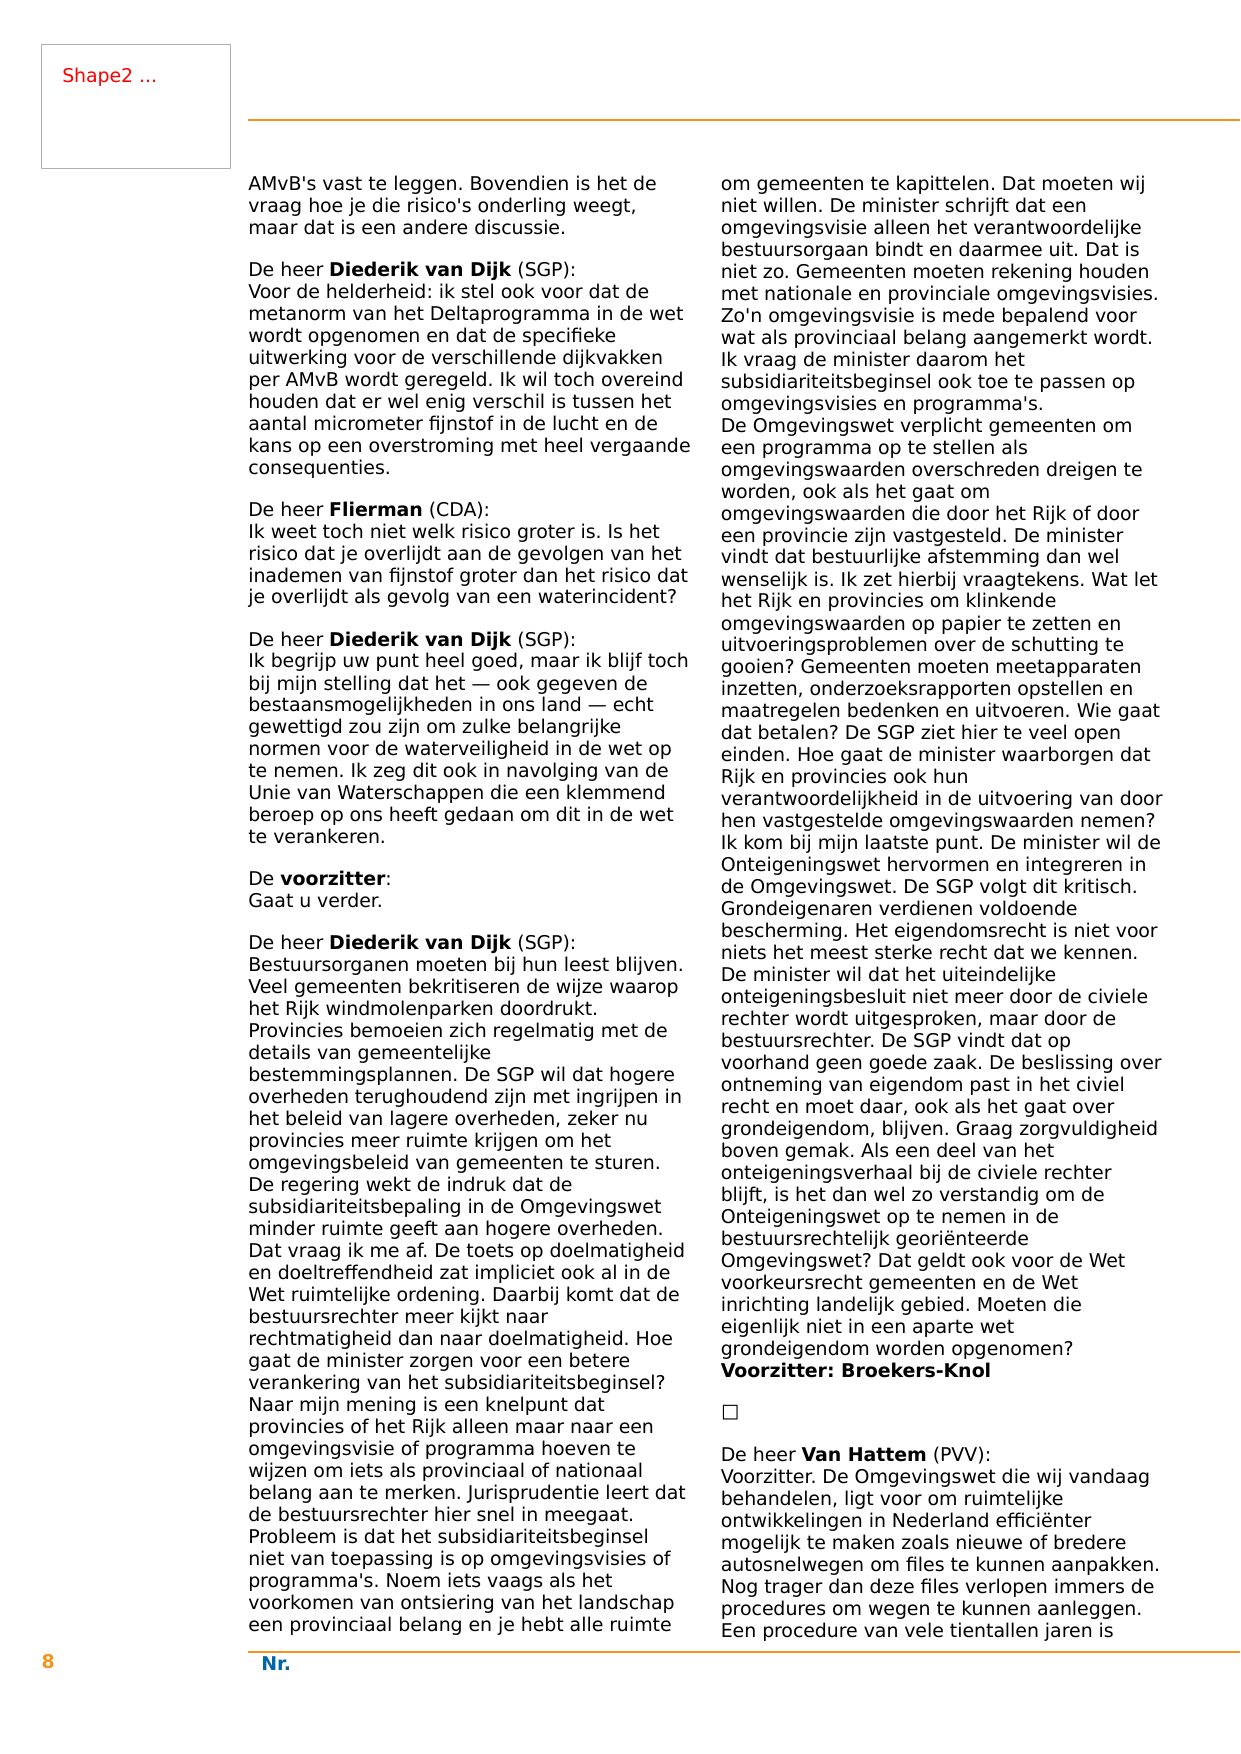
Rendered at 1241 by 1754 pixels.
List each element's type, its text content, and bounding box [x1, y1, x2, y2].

text De voorzitter: [248, 868, 691, 890]
text Voorzitter. De Omgevingswet die wij vandaag behandelen, ligt voor om ruimtelijke ontwikkelingen in Nederland efficiënter mogelijk te maken zoals nieuwe of bredere autosnelwegen om files te kunnen aanpakken. Nog trager dan deze files verlopen immers de procedures om wegen te kunnen aanleggen. Een procedure van vele tientallen jaren is [721, 1466, 1163, 1641]
text ⬜ [721, 1402, 1163, 1424]
text Ik weet toch niet welk risico groter is. Is het risico dat je overlijdt aan de gevolgen van het inademen van fijnstof groter dan het risico dat je overlijdt als gevolg van een waterincident? [248, 521, 691, 608]
text Gaat u verder. [248, 890, 691, 912]
text om gemeenten te kapittelen. Dat moeten wij niet willen. De minister schrijft dat een omgevingsvisie alleen het verantwoordelijke bestuursorgaan bindt en daarmee uit. Dat is niet zo. Gemeenten moeten rekening houden met nationale en provinciale omgevingsvisies. Zo'n omgevingsvisie is mede bepalend voor wat als provinciaal belang aangemerkt wordt. Ik vraag de minister daarom het subsidiariteitsbeginsel ook toe te passen op omgevingsvisies en programma's. [721, 173, 1163, 414]
text De heer Diederik van Dijk (SGP): [248, 259, 691, 281]
text De heer Van Hattem (PVV): [721, 1444, 1163, 1466]
text De heer Diederik van Dijk (SGP): [248, 932, 691, 954]
text Voor de helderheid: ik stel ook voor dat de metanorm van het Deltaprogramma in de wet wordt opgenomen en dat de specifieke uitwerking voor de verschillende dijkvakken per AMvB wordt geregeld. Ik wil toch overeind houden dat er wel enig verschil is tussen het aantal micrometer fijnstof in de lucht en de kans op een overstroming met heel vergaande consequenties. [248, 281, 691, 478]
text De heer Diederik van Dijk (SGP): [248, 628, 691, 650]
text Ik begrijp uw punt heel goed, maar ik blijf toch bij mijn stelling dat het — ook gegeven de bestaansmogelijkheden in ons land — echt gewettigd zou zijn om zulke belangrijke normen voor de waterveiligheid in de wet op te nemen. Ik zeg dit ook in navolging van de Unie van Waterschappen die een klemmend beroep op ons heeft gedaan om dit in de wet te verankeren. [248, 650, 691, 848]
text AMvB's vast te leggen. Bovendien is het de vraag hoe je die risico's onderling weegt, maar dat is een andere discussie. [248, 173, 691, 239]
text De heer Flierman (CDA): [248, 498, 691, 521]
text Ik kom bij mijn laatste punt. De minister wil de Onteigeningswet hervormen en integreren in de Omgevingswet. De SGP volgt dit kritisch. Grondeigenaren verdienen voldoende bescherming. Het eigendomsrecht is niet voor niets het meest sterke recht dat we kennen. De minister wil dat het uiteindelijke onteigeningsbesluit niet meer door de civiele rechter wordt uitgesproken, maar door de bestuursrechter. De SGP vindt dat op voorhand geen goede zaak. De beslissing over ontneming van eigendom past in het civiel recht en moet daar, ook als het gaat over grondeigendom, blijven. Graag zorgvuldigheid boven gemak. Als een deel van het onteigeningsverhaal bij de civiele rechter blijft, is het dan wel zo verstandig om de Onteigeningswet op te nemen in de bestuursrechtelijk georiënteerde Omgevingswet? Dat geldt ook voor de Wet voorkeursrecht gemeenten en de Wet inrichting landelijk gebied. Moeten die eigenlijk niet in een aparte wet grondeigendom worden opgenomen? [721, 832, 1163, 1360]
text Voorzitter: Broekers-Knol [721, 1360, 1163, 1382]
text De Omgevingswet verplicht gemeenten om een programma op te stellen als omgevingswaarden overschreden dreigen te worden, ook als het gaat om omgevingswaarden die door het Rijk of door een provincie zijn vastgesteld. De minister vindt dat bestuurlijke afstemming dan wel wenselijk is. Ik zet hierbij vraagtekens. Wat let het Rijk en provincies om klinkende omgevingswaarden op papier te zetten en uitvoeringsproblemen over de schutting te gooien? Gemeenten moeten meetapparaten inzetten, onderzoeksrapporten opstellen en maatregelen bedenken en uitvoeren. Wie gaat dat betalen? De SGP ziet hier te veel open einden. Hoe gaat de minister waarborgen dat Rijk en provincies ook hun verantwoordelijkheid in de uitvoering van door hen vastgestelde omgevingswaarden nemen? [721, 414, 1163, 832]
text Bestuursorganen moeten bij hun leest blijven. Veel gemeenten bekritiseren de wijze waarop het Rijk windmolenparken doordrukt. Provincies bemoeien zich regelmatig met de details van gemeentelijke bestemmingsplannen. De SGP wil dat hogere overheden terughoudend zijn met ingrijpen in het beleid van lagere overheden, zeker nu provincies meer ruimte krijgen om het omgevingsbeleid van gemeenten te sturen. De regering wekt de indruk dat de subsidiariteitsbepaling in de Omgevingswet minder ruimte geeft aan hogere overheden. Dat vraag ik me af. De toets op doelmatigheid en doeltreffendheid zat impliciet ook al in de Wet ruimtelijke ordening. Daarbij komt dat de bestuursrechter meer kijkt naar rechtmatigheid dan naar doelmatigheid. Hoe gaat de minister zorgen voor een betere verankering van het subsidiariteitsbeginsel? Naar mijn mening is een knelpunt dat provincies of het Rijk alleen maar naar een omgevingsvisie of programma hoeven te wijzen om iets als provinciaal of nationaal belang aan te merken. Jurisprudentie leert dat de bestuursrechter hier snel in meegaat. Probleem is dat het subsidiariteitsbeginsel niet van toepassing is op omgevingsvisies of programma's. Noem iets vaags als het voorkomen van ontsiering van het landschap een provinciaal belang en je hebt alle ruimte [248, 954, 691, 1636]
